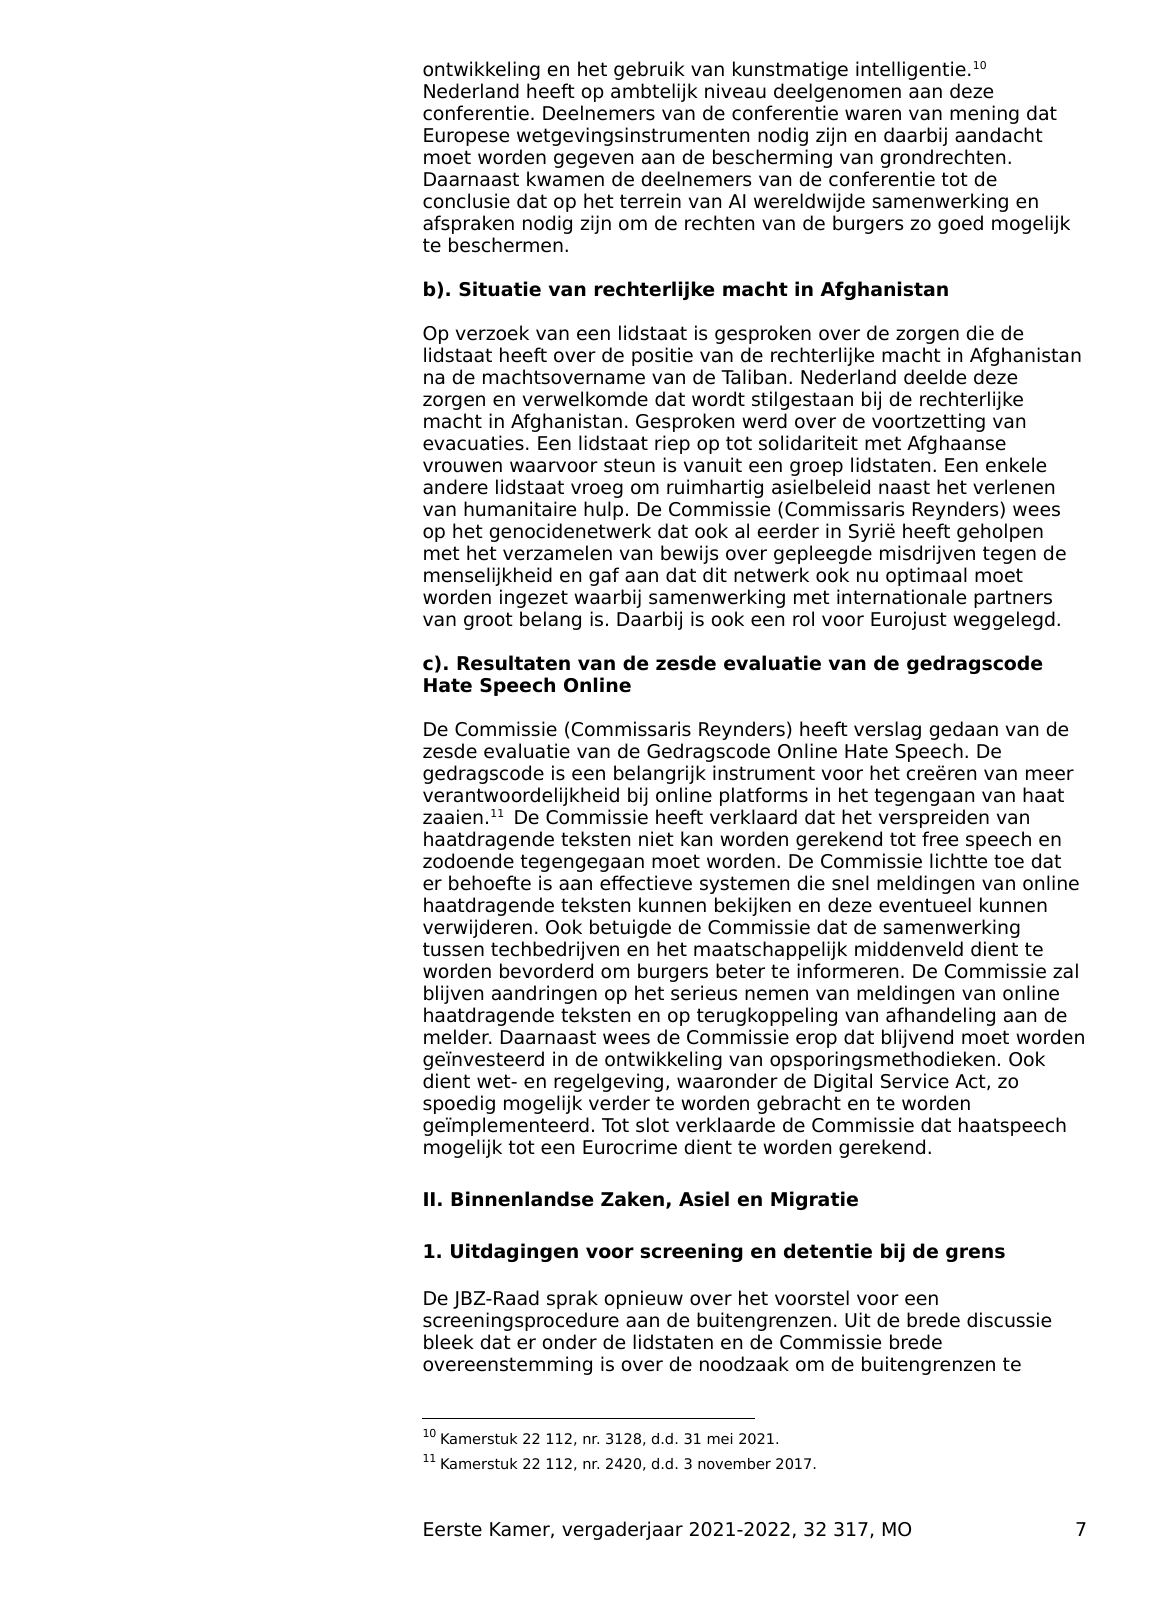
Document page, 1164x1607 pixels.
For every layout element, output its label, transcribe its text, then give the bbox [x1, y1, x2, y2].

subtitle b). Situatie van rechterlijke macht in Afghanistan [422, 279, 1087, 301]
text Op verzoek van een lidstaat is gesproken over de zorgen die de lidstaat heeft over de positie van de rechterlijke macht in Afghanistan na de machtsovername van de Taliban. Nederland deelde deze zorgen en verwelkomde dat wordt stilgestaan bij de rechterlijke macht in Afghanistan. Gesproken werd over de voortzetting van evacuaties. Een lidstaat riep op tot solidariteit met Afghaanse vrouwen waarvoor steun is vanuit een groep lidstaten. Een enkele andere lidstaat vroeg om ruimhartig asielbeleid naast het verlenen van humanitaire hulp. De Commissie (Commissaris Reynders) wees op het genocidenetwerk dat ook al eerder in Syrië heeft geholpen met het verzamelen van bewijs over gepleegde misdrijven tegen de menselijkheid en gaf aan dat dit netwerk ook nu optimaal moet worden ingezet waarbij samenwerking met internationale partners van groot belang is. Daarbij is ook een rol voor Eurojust weggelegd. [422, 323, 1087, 631]
text De Commissie (Commissaris Reynders) heeft verslag gedaan van de zesde evaluatie van de Gedragscode Online Hate Speech. De gedragscode is een belangrijk instrument voor het creëren van meer verantwoordelijkheid bij online platforms in het tegengaan van haat zaaien. De Commissie heeft verklaard dat het verspreiden van haatdragende teksten niet kan worden gerekend tot free speech en zodoende tegengegaan moet worden. De Commissie lichtte toe dat er behoefte is aan effectieve systemen die snel meldingen van online haatdragende teksten kunnen bekijken en deze eventueel kunnen verwijderen. Ook betuigde de Commissie dat de samenwerking tussen techbedrijven en het maatschappelijk middenveld dient te worden bevorderd om burgers beter te informeren. De Commissie zal blijven aandringen op het serieus nemen van meldingen van online haatdragende teksten en op terugkoppeling van afhandeling aan de melder. Daarnaast wees de Commissie erop dat blijvend moet worden geïnvesteerd in de ontwikkeling van opsporingsmethodieken. Ook dient wet- en regelgeving, waaronder de Digital Service Act, zo spoedig mogelijk verder te worden gebracht en te worden geïmplementeerd. Tot slot verklaarde de Commissie dat haatspeech mogelijk tot een Eurocrime dient te worden gerekend. [422, 719, 1087, 1159]
subtitle c). Resultaten van de zesde evaluatie van de gedragscode Hate Speech Online [422, 653, 1087, 697]
text ontwikkeling en het gebruik van kunstmatige intelligentie. Nederland heeft op ambtelijk niveau deelgenomen aan deze conferentie. Deelnemers van de conferentie waren van mening dat Europese wetgevingsinstrumenten nodig zijn en daarbij aandacht moet worden gegeven aan de bescherming van grondrechten. Daarnaast kwamen de deelnemers van de conferentie tot de conclusie dat op het terrein van AI wereldwijde samenwerking en afspraken nodig zijn om de rechten van de burgers zo goed mogelijk te beschermen. [422, 59, 1087, 257]
text Kamerstuk 22 112, nr. 3128, d.d. 31 mei 2021. [422, 1427, 1087, 1449]
text Kamerstuk 22 112, nr. 2420, d.d. 3 november 2017. [422, 1452, 1087, 1474]
subtitle 1. Uitdagingen voor screening en detentie bij de grens [422, 1241, 1087, 1263]
text De JBZ-Raad sprak opnieuw over het voorstel voor een screeningsprocedure aan de buitengrenzen. Uit de brede discussie bleek dat er onder de lidstaten en de Commissie brede overeenstemming is over de noodzaak om de buitengrenzen te [422, 1288, 1087, 1376]
subtitle II. Binnenlandse Zaken, Asiel en Migratie [422, 1189, 1087, 1211]
